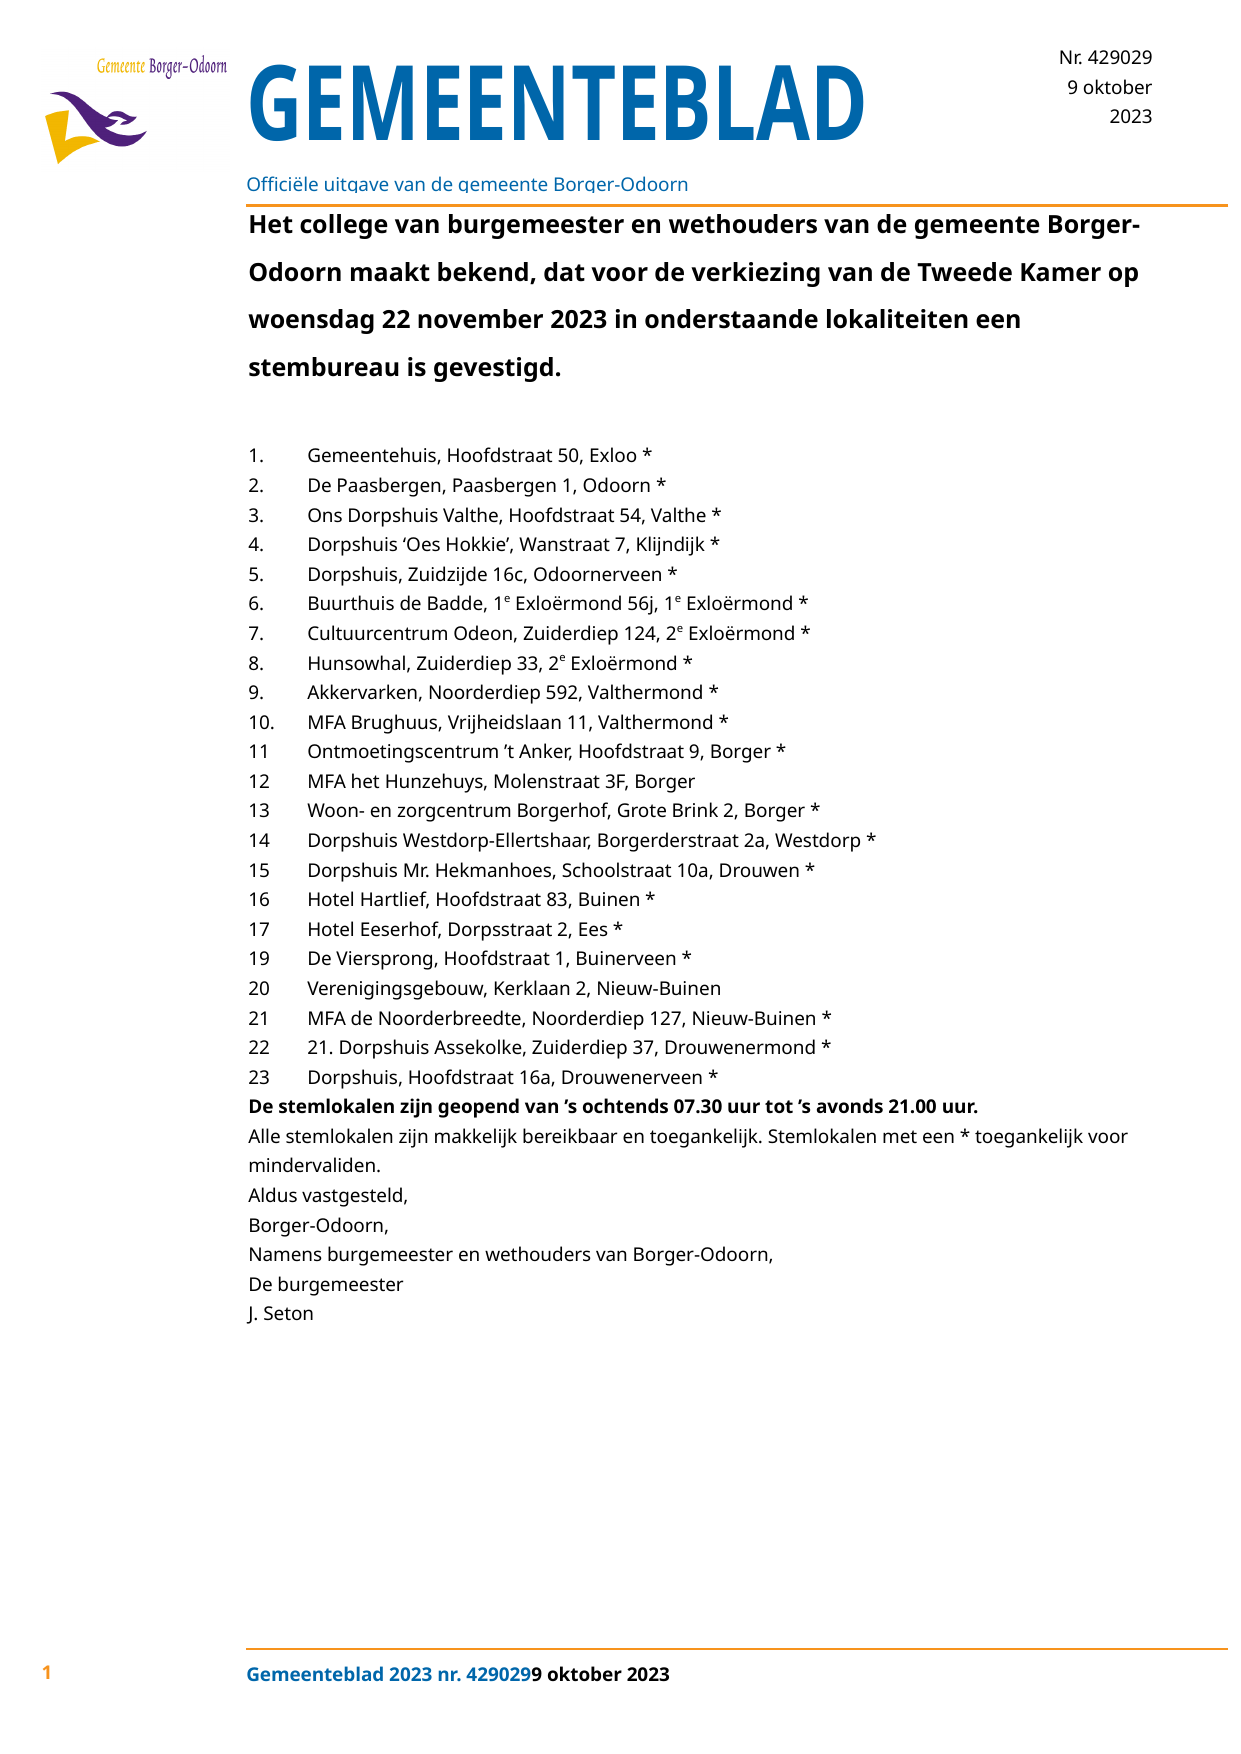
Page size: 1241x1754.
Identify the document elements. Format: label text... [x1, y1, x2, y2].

picture [41, 47, 231, 172]
text Namens burgemeester en wethouders van Borger-Odoorn, [248, 1241, 1152, 1267]
list Buurthuis de Badde, 1e Exloërmond 56j, 1e Exloërmond * [248, 591, 1152, 616]
list MFA Brughuus, Vrijheidslaan 11, Valthermond * [248, 709, 1152, 735]
list Dorpshuis Mr. Hekmanhoes, Schoolstraat 10a, Drouwen * [248, 857, 1152, 883]
text Borger-Odoorn, [248, 1212, 1152, 1238]
text De burgemeester [248, 1271, 1152, 1297]
list Hunsowhal, Zuiderdiep 33, 2e Exloërmond * [248, 650, 1152, 676]
list Dorpshuis, Zuidzijde 16c, Odoornerveen * [248, 561, 1152, 587]
text De stemlokalen zijn geopend van ’s ochtends 07.30 uur tot ’s avonds 21.00 uur. [248, 1093, 1152, 1119]
list Verenigingsgebouw, Kerklaan 2, Nieuw-Buinen [248, 975, 1152, 1001]
text J. Seton [248, 1301, 1152, 1326]
text Aldus vastgesteld, [248, 1182, 1152, 1208]
list Ons Dorpshuis Valthe, Hoofdstraat 54, Valthe * [248, 502, 1152, 528]
list Dorpshuis ‘Oes Hokkie’, Wanstraat 7, Klijndijk * [248, 531, 1152, 557]
list 21. Dorpshuis Assekolke, Zuiderdiep 37, Drouwenermond * [248, 1034, 1152, 1060]
list Hotel Eeserhof, Dorpsstraat 2, Ees * [248, 916, 1152, 942]
list Woon- en zorgcentrum Borgerhof, Grote Brink 2, Borger * [248, 798, 1152, 823]
list Dorpshuis Westdorp-Ellertshaar, Borgerderstraat 2a, Westdorp * [248, 827, 1152, 853]
list Cultuurcentrum Odeon, Zuiderdiep 124, 2e Exloërmond * [248, 620, 1152, 646]
list De Paasbergen, Paasbergen 1, Odoorn * [248, 472, 1152, 498]
list Ontmoetingscentrum ’t Anker, Hoofdstraat 9, Borger * [248, 738, 1152, 764]
text Alle stemlokalen zijn makkelijk bereikbaar en toegankelijk. Stemlokalen met een * toegankelijk voor mindervaliden. [248, 1123, 1152, 1178]
text Het college van burgemeester en wethouders van de gemeente Borger-Odoorn maakt bekend, dat voor de verkiezing van de Tweede Kamer op woensdag 22 november 2023 in onderstaande lokaliteiten een stembureau is gevestigd. [248, 207, 1152, 384]
list Dorpshuis, Hoofdstraat 16a, Drouwenerveen * [248, 1064, 1152, 1090]
list Akkervarken, Noorderdiep 592, Valthermond * [248, 679, 1152, 705]
list De Viersprong, Hoofdstraat 1, Buinerveen * [248, 946, 1152, 971]
list Hotel Hartlief, Hoofdstraat 83, Buinen * [248, 886, 1152, 912]
list MFA de Noorderbreedte, Noorderdiep 127, Nieuw-Buinen * [248, 1005, 1152, 1031]
list Gemeentehuis, Hoofdstraat 50, Exloo * [248, 443, 1152, 468]
list MFA het Hunzehuys, Molenstraat 3F, Borger [248, 768, 1152, 794]
